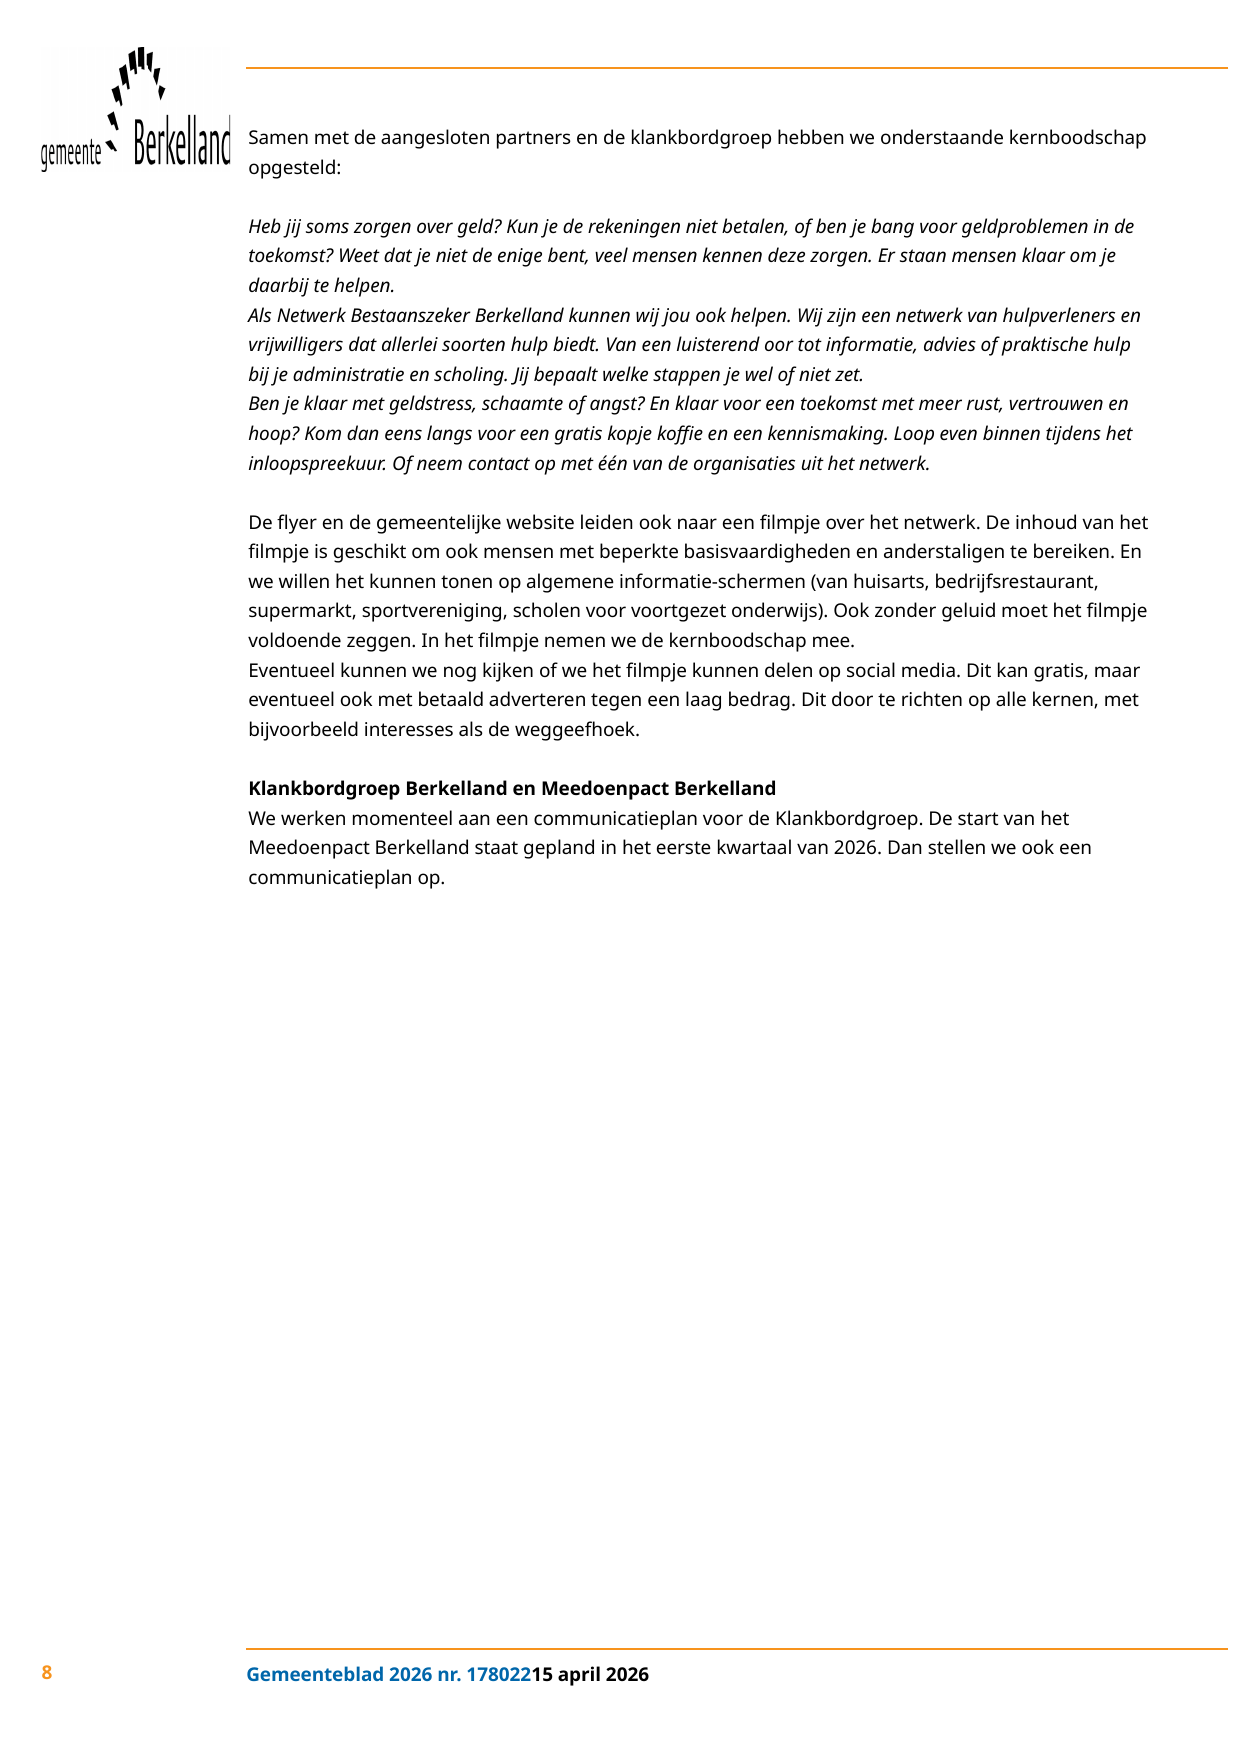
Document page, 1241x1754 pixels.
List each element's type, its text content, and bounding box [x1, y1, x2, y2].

text De flyer en de gemeentelijke website leiden ook naar een filmpje over het netwerk. De inhoud van het filmpje is geschikt om ook mensen met beperkte basisvaardigheden en anderstaligen te bereiken. En we willen het kunnen tonen op algemene informatie-schermen (van huisarts, bedrijfsrestaurant, supermarkt, sportvereniging, scholen voor voortgezet onderwijs). Ook zonder geluid moet het filmpje voldoende zeggen. In het filmpje nemen we de kernboodschap mee. [248, 509, 1152, 653]
text Klankbordgroep Berkelland en Meedoenpact Berkelland [248, 775, 1152, 801]
text Eventueel kunnen we nog kijken of we het filmpje kunnen delen op social media. Dit kan gratis, maar eventueel ook met betaald adverteren tegen een laag bedrag. Dit door te richten op alle kernen, met bijvoorbeeld interesses als de weggeefhoek. [248, 657, 1152, 742]
text We werken momenteel aan een communicatieplan voor de Klankbordgroep. De start van het Meedoenpact Berkelland staat gepland in het eerste kwartaal van 2026. Dan stellen we ook een communicatieplan op. [248, 805, 1152, 890]
text Als Netwerk Bestaanszeker Berkelland kunnen wij jou ook helpen. Wij zijn een netwerk van hulpverleners en vrijwilligers dat allerlei soorten hulp biedt. Van een luisterend oor tot informatie, advies of praktische hulp bij je administratie en scholing. Jij bepaalt welke stappen je wel of niet zet. [248, 302, 1152, 387]
text Heb jij soms zorgen over geld? Kun je de rekeningen niet betalen, of ben je bang voor geldproblemen in de toekomst? Weet dat je niet de enige bent, veel mensen kennen deze zorgen. Er staan mensen klaar om je daarbij te helpen. [248, 213, 1152, 298]
text Ben je klaar met geldstress, schaamte of angst? En klaar voor een toekomst met meer rust, vertrouwen en hoop? Kom dan eens langs voor een gratis kopje koffie en een kennismaking. Loop even binnen tijdens het inloopspreekuur. Of neem contact op met één van de organisaties uit het netwerk. [248, 391, 1152, 476]
picture [41, 47, 231, 172]
text Samen met de aangesloten partners en de klankbordgroep hebben we onderstaande kernboodschap opgesteld: [248, 124, 1152, 180]
